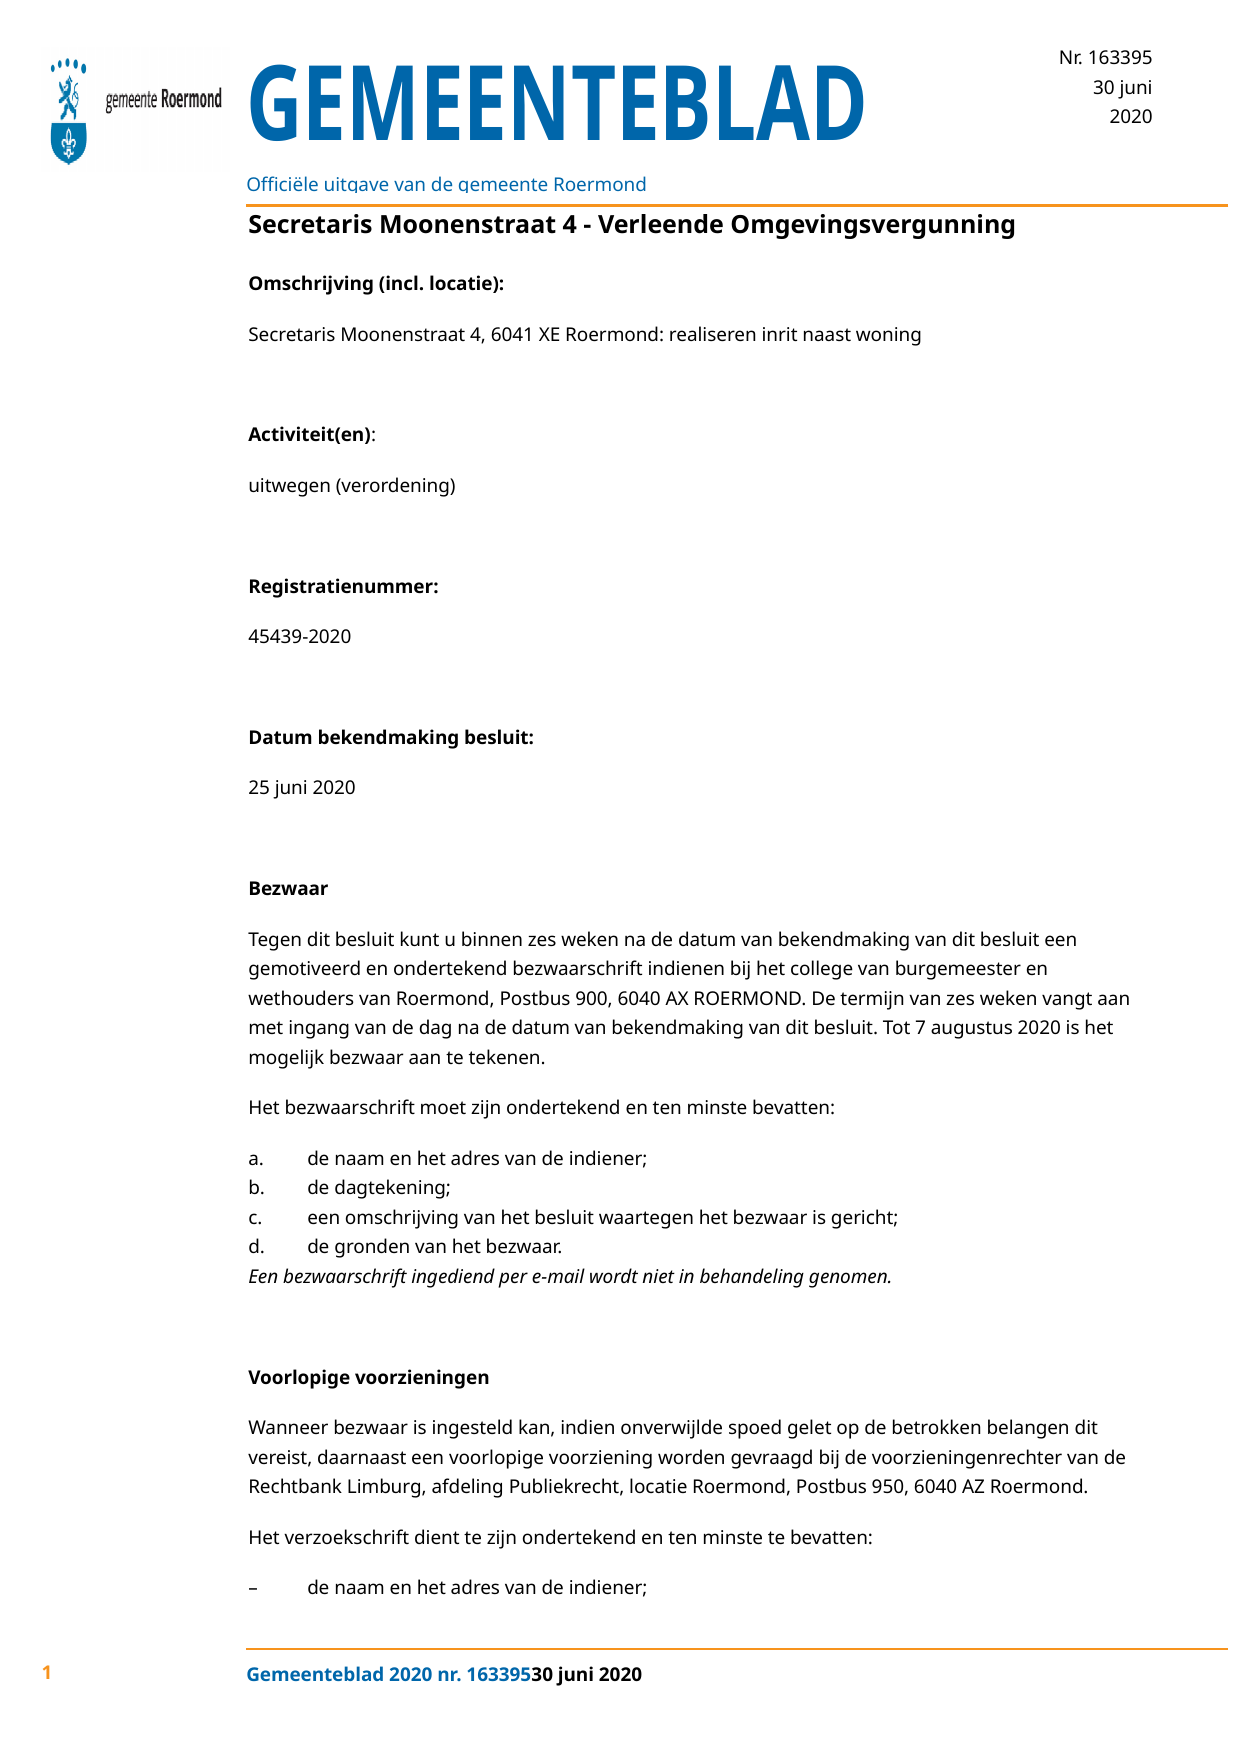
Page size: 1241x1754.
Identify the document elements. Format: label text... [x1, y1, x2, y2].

text Een bezwaarschrift ingediend per e-mail wordt niet in behandeling genomen. [248, 1263, 1152, 1289]
list een omschrijving van het besluit waartegen het bezwaar is gericht; [248, 1204, 1152, 1230]
text Datum bekendmaking besluit: [248, 724, 1152, 750]
text Tegen dit besluit kunt u binnen zes weken na de datum van bekendmaking van dit besluit een gemotiveerd en ondertekend bezwaarschrift indienen bij het college van burgemeester en wethouders van Roermond, Postbus 900, 6040 AX ROERMOND. De termijn van zes weken vangt aan met ingang van de dag na de datum van bekendmaking van dit besluit. Tot 7 augustus 2020 is het mogelijk bezwaar aan te tekenen. [248, 926, 1152, 1070]
list de gronden van het bezwaar. [248, 1234, 1152, 1259]
text Secretaris Moonenstraat 4, 6041 XE Roermond: realiseren inrit naast woning [248, 321, 1152, 346]
list de dagtekening; [248, 1174, 1152, 1200]
list de naam en het adres van de indiener; [248, 1574, 1152, 1600]
text 25 juni 2020 [248, 774, 1152, 800]
text Wanneer bezwaar is ingesteld kan, indien onverwijlde spoed gelet op de betrokken belangen dit vereist, daarnaast een voorlopige voorziening worden gevraagd bij de voorzieningenrechter van de Rechtbank Limburg, afdeling Publiekrecht, locatie Roermond, Postbus 950, 6040 AZ Roermond. [248, 1414, 1152, 1499]
text Omschrijving (incl. locatie): [248, 270, 1152, 296]
text Bezwaar [248, 875, 1152, 901]
text Secretaris Moonenstraat 4 - Verleende Omgevingsvergunning [248, 207, 1152, 241]
text 45439-2020 [248, 623, 1152, 649]
picture [41, 47, 231, 172]
list de naam en het adres van de indiener; [248, 1145, 1152, 1171]
text Het verzoekschrift dient te zijn ondertekend en ten minste te bevatten: [248, 1524, 1152, 1550]
text uitwegen (verordening) [248, 472, 1152, 498]
text Voorlopige voorzieningen [248, 1364, 1152, 1390]
text Registratienummer: [248, 573, 1152, 598]
text Het bezwaarschrift moet zijn ondertekend en ten minste bevatten: [248, 1094, 1152, 1120]
text Activiteit(en): [248, 422, 1152, 447]
